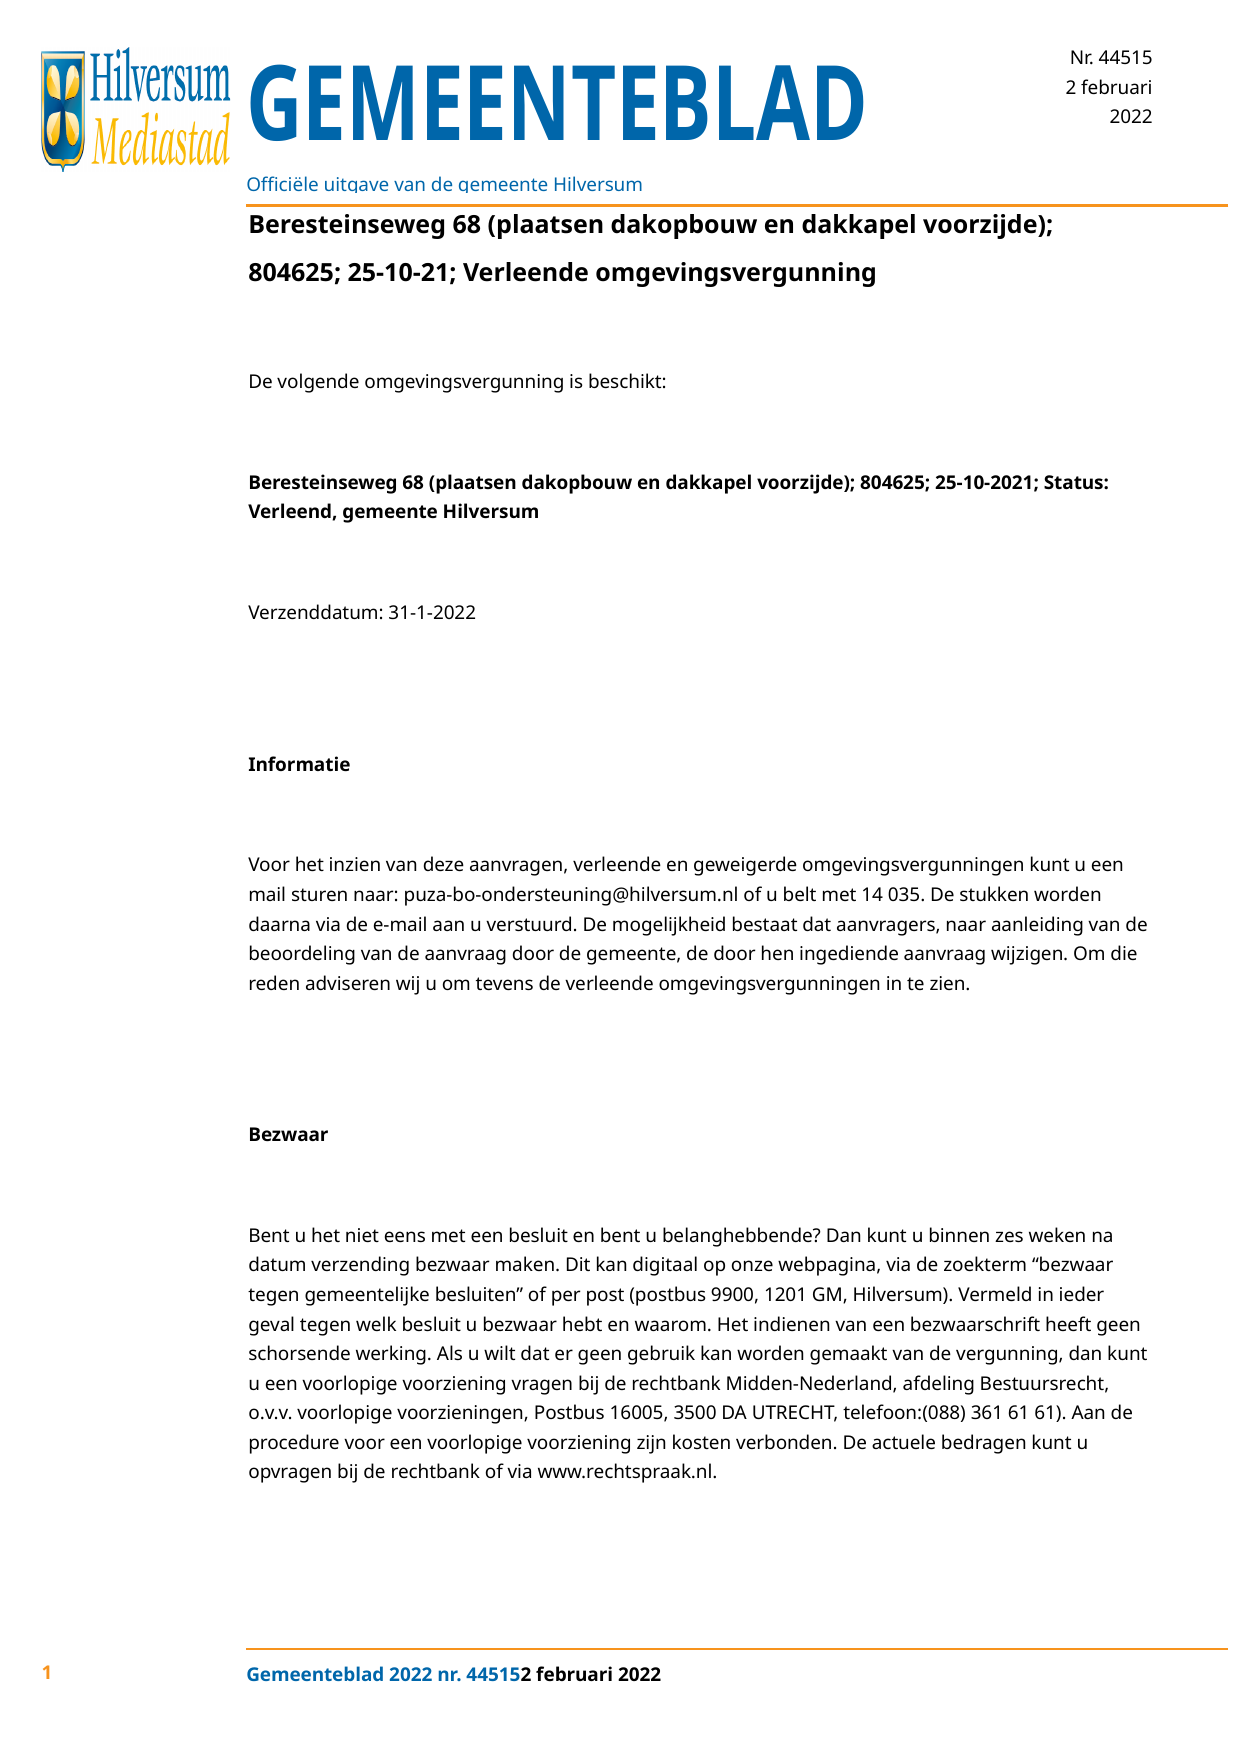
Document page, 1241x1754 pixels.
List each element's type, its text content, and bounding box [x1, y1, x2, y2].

text Beresteinseweg 68 (plaatsen dakopbouw en dakkapel voorzijde); 804625; 25-10-2021; Status: Verleend, gemeente Hilversum [248, 469, 1152, 524]
text Bent u het niet eens met een besluit en bent u belanghebbende? Dan kunt u binnen zes weken na datum verzending bezwaar maken. Dit kan digitaal op onze webpagina, via de zoekterm “bezwaar tegen gemeentelijke besluiten” of per post (postbus 9900, 1201 GM, Hilversum). Vermeld in ieder geval tegen welk besluit u bezwaar hebt en waarom. Het indienen van een bezwaarschrift heeft geen schorsende werking. Als u wilt dat er geen gebruik kan worden gemaakt van de vergunning, dan kunt u een voorlopige voorziening vragen bij de rechtbank Midden-Nederland, afdeling Bestuursrecht, o.v.v. voorlopige voorzieningen, Postbus 16005, 3500 DA UTRECHT, telefoon:(088) 361 61 61). Aan de procedure voor een voorlopige voorziening zijn kosten verbonden. De actuele bedragen kunt u opvragen bij de rechtbank of via www.rechtspraak.nl. [248, 1222, 1152, 1484]
text De volgende omgevingsvergunning is beschikt: [248, 368, 1152, 394]
text Beresteinseweg 68 (plaatsen dakopbouw en dakkapel voorzijde); 804625; 25-10-21; Verleende omgevingsvergunning [248, 207, 1152, 288]
text Voor het inzien van deze aanvragen, verleende en geweigerde omgevingsvergunningen kunt u een mail sturen naar: puza-bo-ondersteuning@hilversum.nl of u belt met 14 035. De stukken worden daarna via de e-mail aan u verstuurd. De mogelijkheid bestaat dat aanvragers, naar aanleiding van de beoordeling van de aanvraag door de gemeente, de door hen ingediende aanvraag wijzigen. Om die reden adviseren wij u om tevens de verleende omgevingsvergunningen in te zien. [248, 852, 1152, 996]
text Verzenddatum: 31-1-2022 [248, 599, 1152, 625]
text Informatie [248, 751, 1152, 777]
text Bezwaar [248, 1121, 1152, 1147]
picture [41, 47, 231, 172]
